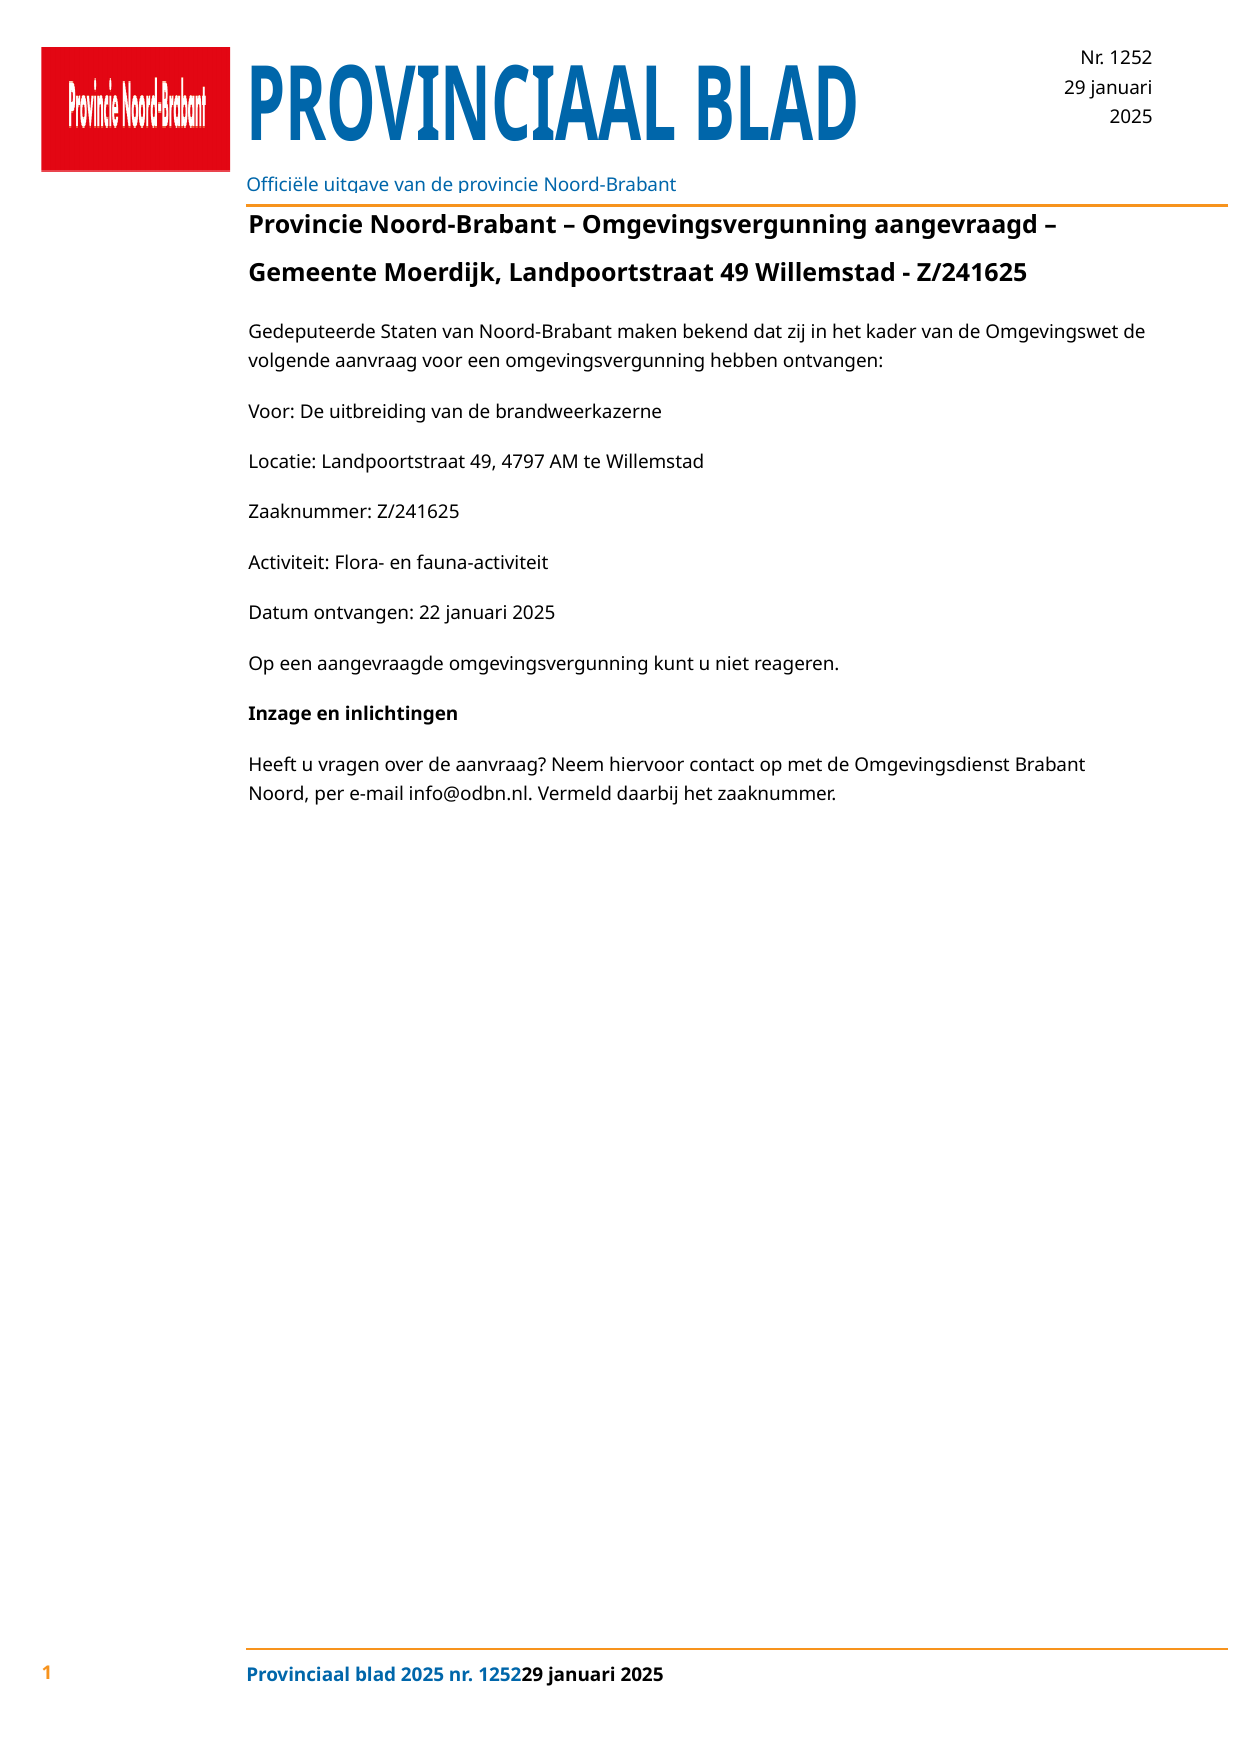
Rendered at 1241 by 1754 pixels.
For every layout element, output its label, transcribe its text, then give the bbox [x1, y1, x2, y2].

text Voor: De uitbreiding van de brandweerkazerne [248, 398, 1152, 424]
text Heeft u vragen over de aanvraag? Neem hiervoor contact op met de Omgevingsdienst Brabant Noord, per e-mail info@odbn.nl. Vermeld daarbij het zaaknummer. [248, 751, 1152, 806]
picture [41, 47, 231, 172]
text Inzage en inlichtingen [248, 700, 1152, 726]
text Datum ontvangen: 22 januari 2025 [248, 599, 1152, 625]
text Op een aangevraagde omgevingsvergunning kunt u niet reageren. [248, 650, 1152, 676]
text Activiteit: Flora- en fauna-activiteit [248, 549, 1152, 575]
text Zaaknummer: Z/241625 [248, 499, 1152, 524]
text Gedeputeerde Staten van Noord-Brabant maken bekend dat zij in het kader van de Omgevingswet de volgende aanvraag voor een omgevingsvergunning hebben ontvangen: [248, 318, 1152, 373]
text Provincie Noord-Brabant – Omgevingsvergunning aangevraagd – Gemeente Moerdijk, Landpoortstraat 49 Willemstad - Z/241625 [248, 207, 1152, 288]
text Locatie: Landpoortstraat 49, 4797 AM te Willemstad [248, 448, 1152, 474]
